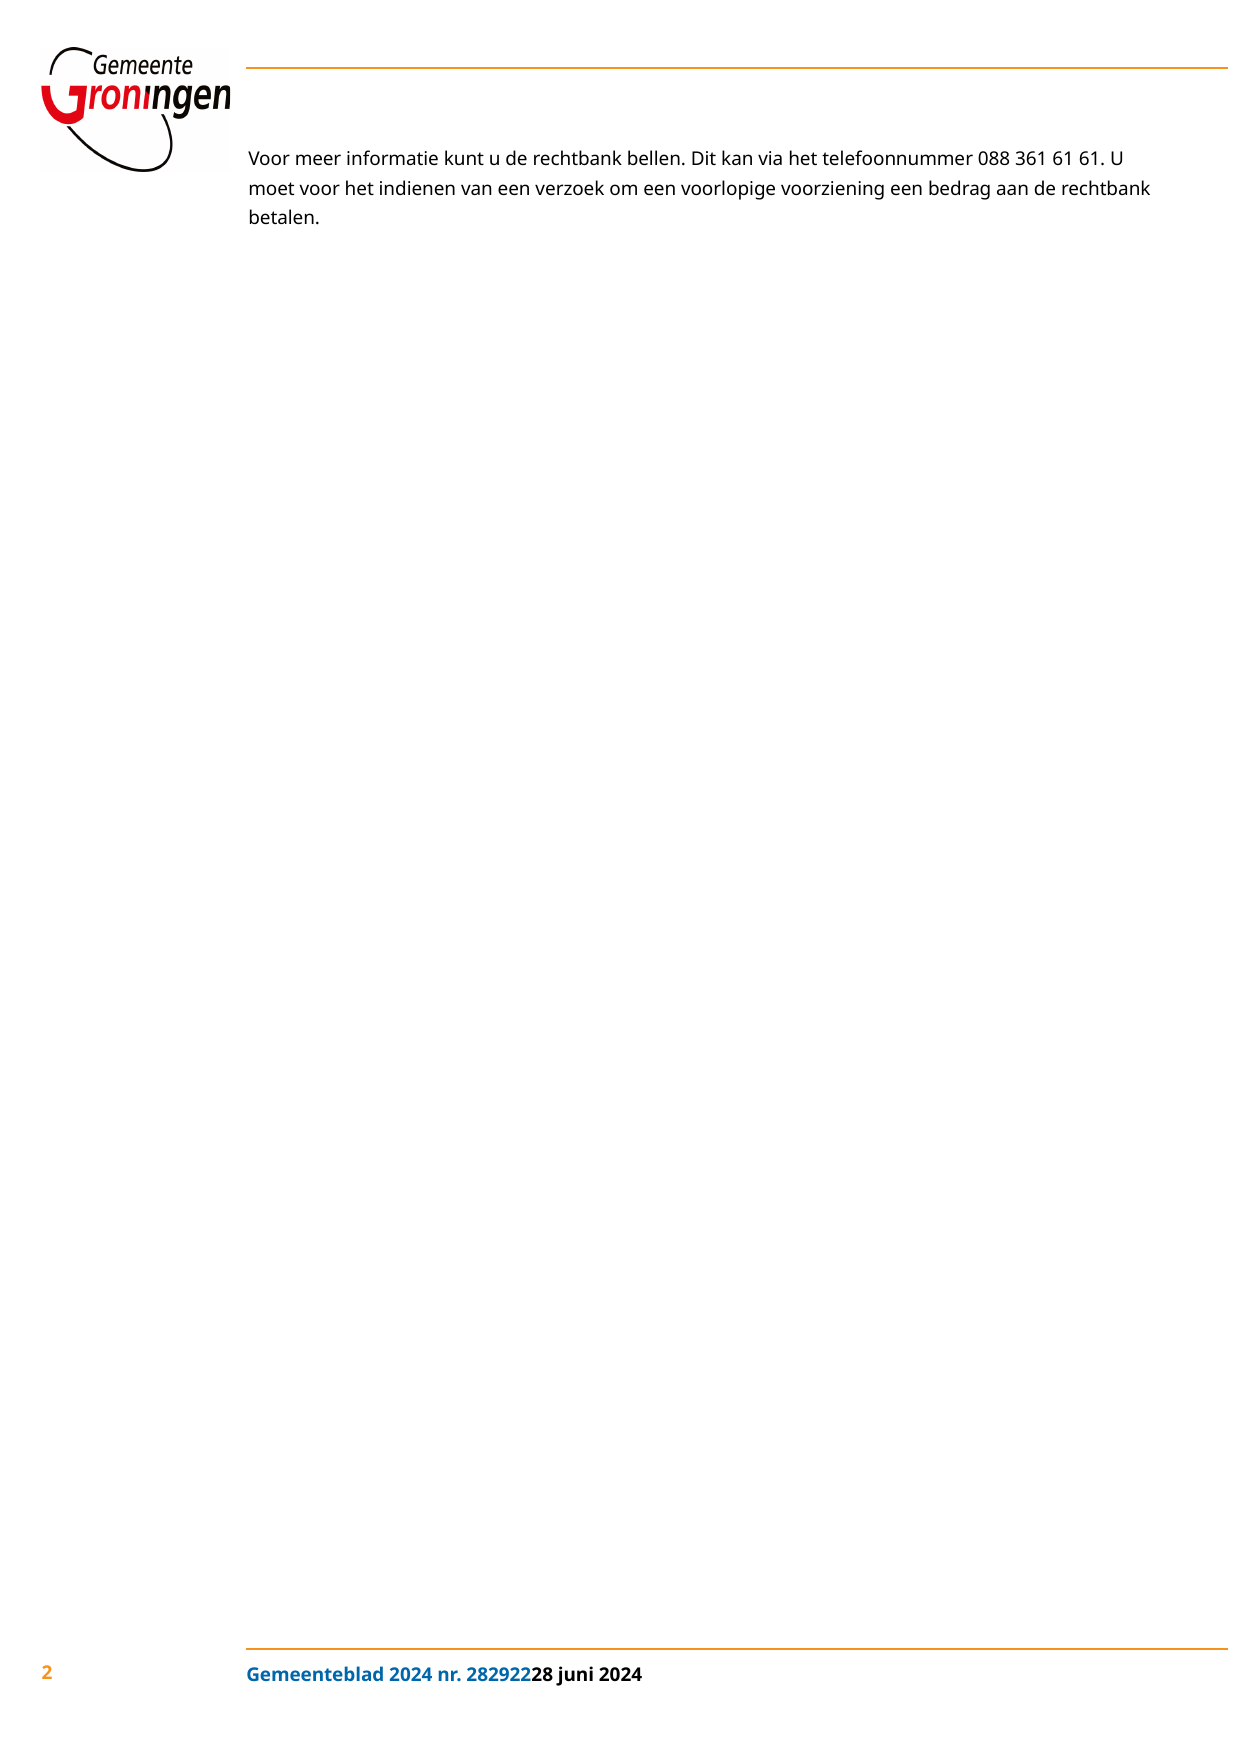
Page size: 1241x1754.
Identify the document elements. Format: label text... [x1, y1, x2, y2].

picture [41, 47, 231, 172]
text Voor meer informatie kunt u de rechtbank bellen. Dit kan via het telefoonnummer 088 361 61 61. U moet voor het indienen van een verzoek om een voorlopige voorziening een bedrag aan de rechtbank betalen. [248, 145, 1152, 230]
